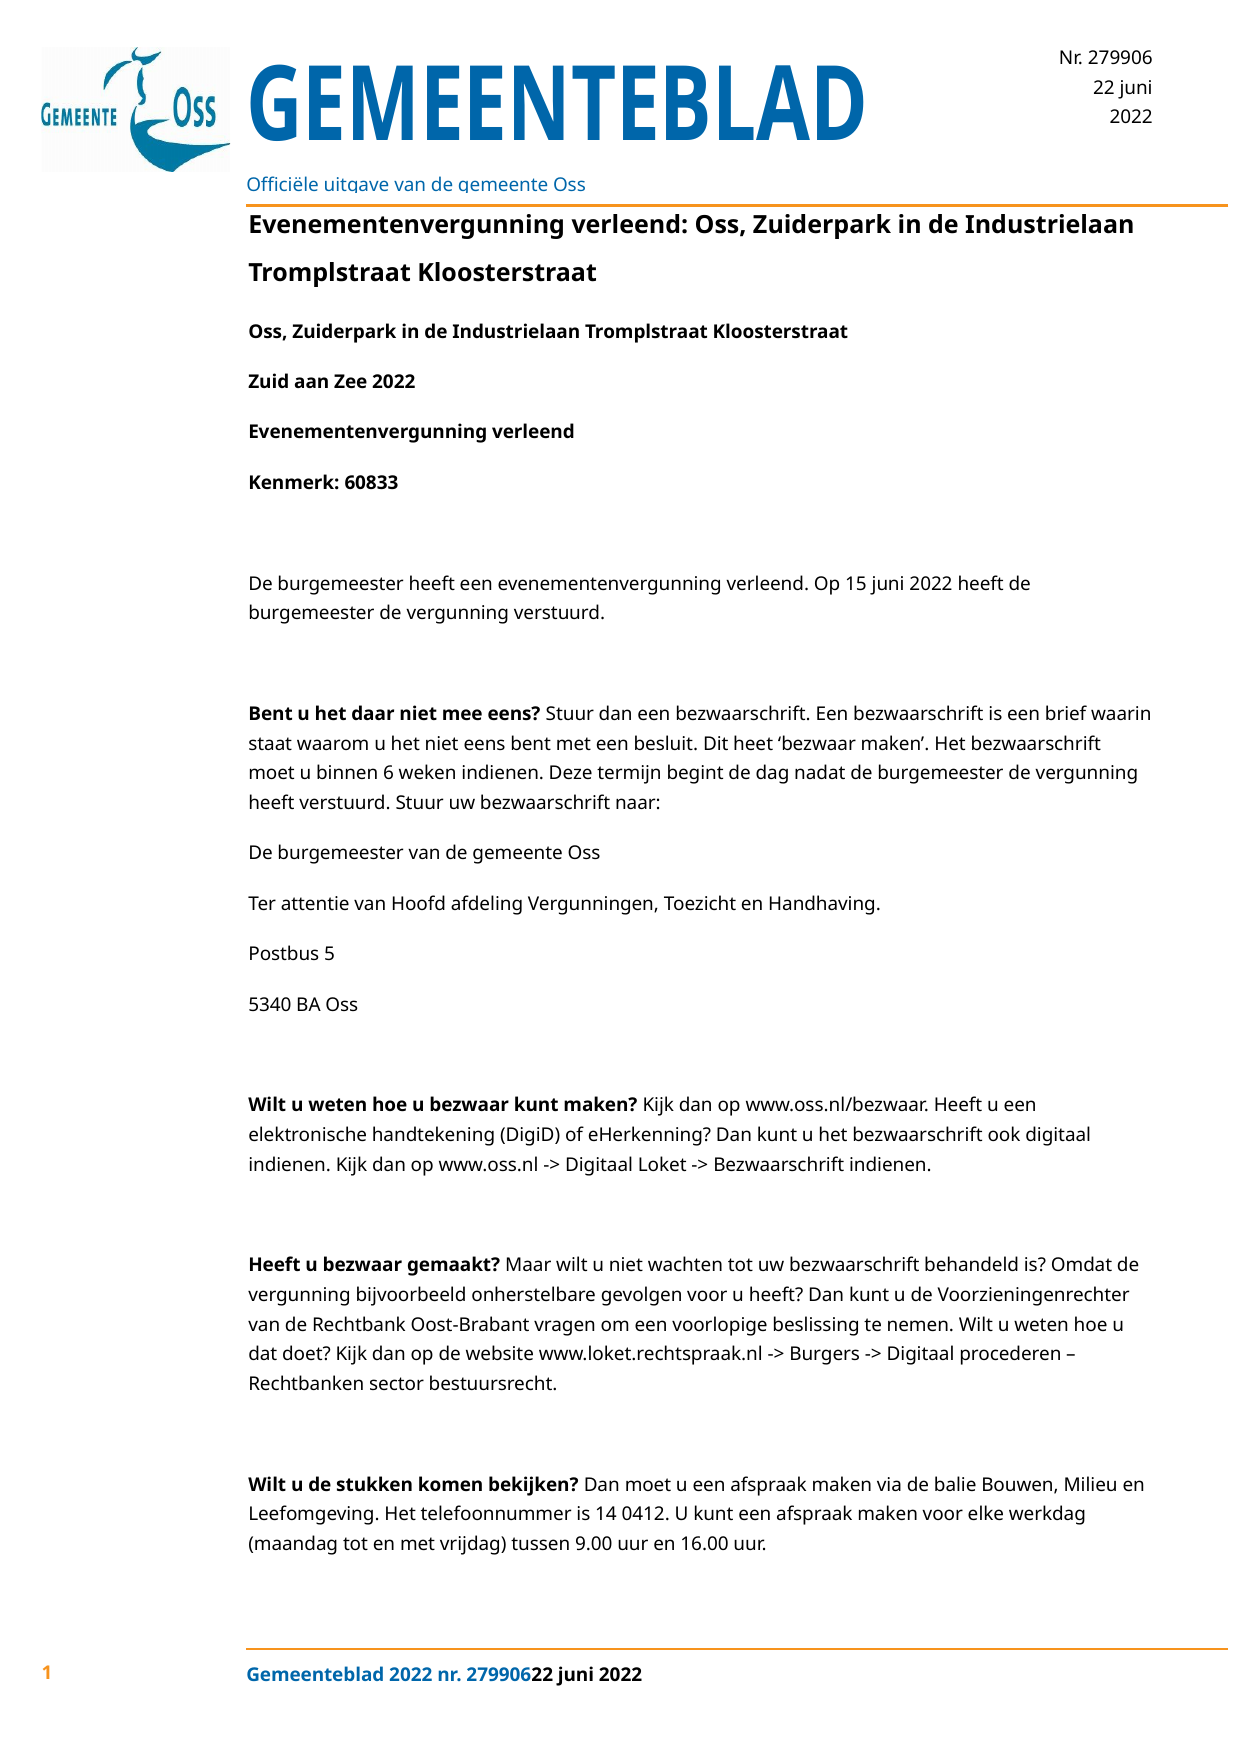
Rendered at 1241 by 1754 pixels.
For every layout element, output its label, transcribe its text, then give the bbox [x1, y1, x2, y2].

text Heeft u bezwaar gemaakt? Maar wilt u niet wachten tot uw bezwaarschrift behandeld is? Omdat de vergunning bijvoorbeeld onherstelbare gevolgen voor u heeft? Dan kunt u de Voorzieningenrechter van de Rechtbank Oost-Brabant vragen om een voorlopige beslissing te nemen. Wilt u weten hoe u dat doet? Kijk dan op de website www.loket.rechtspraak.nl -> Burgers -> Digitaal procederen – Rechtbanken sector bestuursrecht. [248, 1252, 1152, 1396]
text Oss, Zuiderpark in de Industrielaan Tromplstraat Kloosterstraat [248, 318, 1152, 344]
text Evenementenvergunning verleend: Oss, Zuiderpark in de Industrielaan Tromplstraat Kloosterstraat [248, 207, 1152, 288]
text 5340 BA Oss [248, 991, 1152, 1017]
text Zuid aan Zee 2022 [248, 368, 1152, 394]
text Ter attentie van Hoofd afdeling Vergunningen, Toezicht en Handhaving. [248, 890, 1152, 916]
text Kenmerk: 60833 [248, 469, 1152, 495]
text Postbus 5 [248, 940, 1152, 966]
text Evenementenvergunning verleend [248, 419, 1152, 444]
text De burgemeester heeft een evenementenvergunning verleend. Op 15 juni 2022 heeft de burgemeester de vergunning verstuurd. [248, 570, 1152, 625]
text Bent u het daar niet mee eens? Stuur dan een bezwaarschrift. Een bezwaarschrift is een brief waarin staat waarom u het niet eens bent met een besluit. Dit heet ‘bezwaar maken’. Het bezwaarschrift moet u binnen 6 weken indienen. Deze termijn begint de dag nadat de burgemeester de vergunning heeft verstuurd. Stuur uw bezwaarschrift naar: [248, 700, 1152, 815]
text Wilt u weten hoe u bezwaar kunt maken? Kijk dan op www.oss.nl/bezwaar. Heeft u een elektronische handtekening (DigiD) of eHerkenning? Dan kunt u het bezwaarschrift ook digitaal indienen. Kijk dan op www.oss.nl -> Digitaal Loket -> Bezwaarschrift indienen. [248, 1092, 1152, 1177]
picture [41, 47, 231, 172]
text De burgemeester van de gemeente Oss [248, 839, 1152, 865]
text Wilt u de stukken komen bekijken? Dan moet u een afspraak maken via de balie Bouwen, Milieu en Leefomgeving. Het telefoonnummer is 14 0412. U kunt een afspraak maken voor elke werkdag (maandag tot en met vrijdag) tussen 9.00 uur en 16.00 uur. [248, 1471, 1152, 1556]
